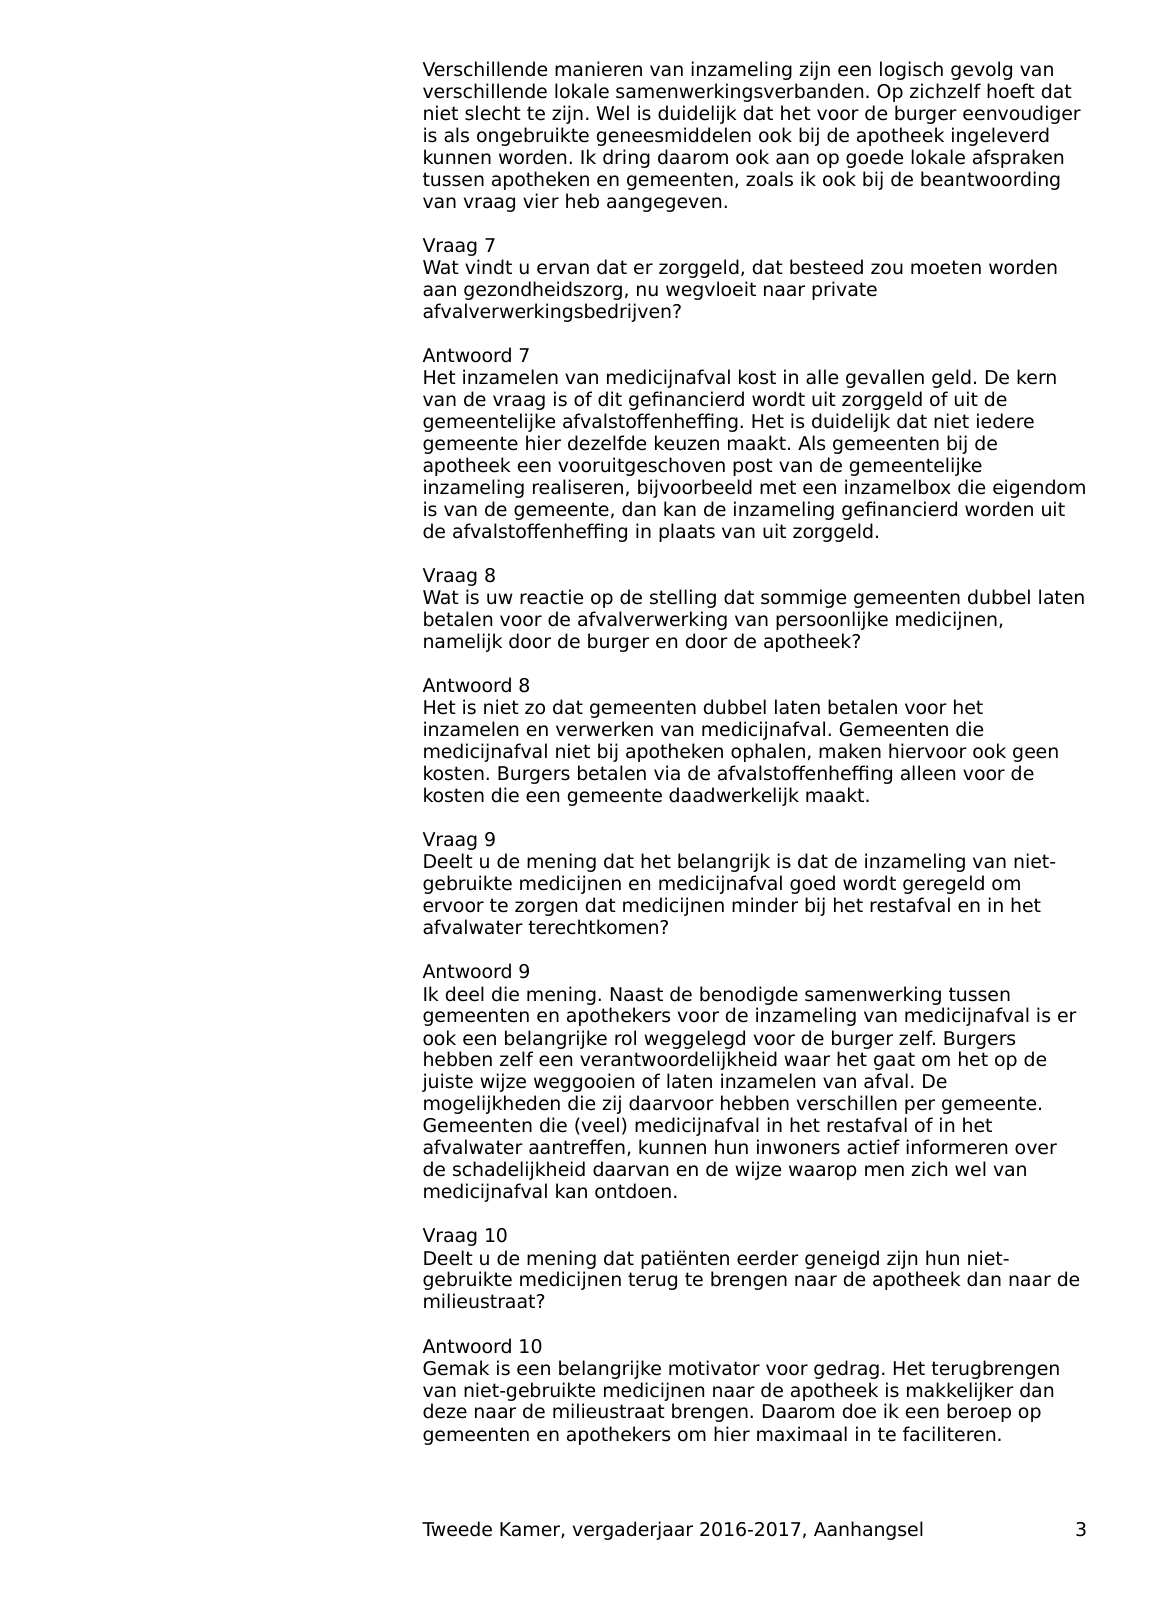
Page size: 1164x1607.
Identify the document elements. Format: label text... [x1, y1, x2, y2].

text Antwoord 7 [422, 345, 1087, 367]
text Wat vindt u ervan dat er zorggeld, dat besteed zou moeten worden aan gezondheidszorg, nu wegvloeit naar private afvalverwerkingsbedrijven? [422, 257, 1087, 323]
text Het inzamelen van medicijnafval kost in alle gevallen geld. De kern van de vraag is of dit gefinancierd wordt uit zorggeld of uit de gemeentelijke afvalstoffenheffing. Het is duidelijk dat niet iedere gemeente hier dezelfde keuzen maakt. Als gemeenten bij de apotheek een vooruitgeschoven post van de gemeentelijke inzameling realiseren, bijvoorbeeld met een inzamelbox die eigendom is van de gemeente, dan kan de inzameling gefinancierd worden uit de afvalstoffenheffing in plaats van uit zorggeld. [422, 367, 1087, 543]
text Vraag 9 [422, 829, 1087, 851]
text Ik deel die mening. Naast de benodigde samenwerking tussen gemeenten en apothekers voor de inzameling van medicijnafval is er ook een belangrijke rol weggelegd voor de burger zelf. Burgers hebben zelf een verantwoordelijkheid waar het gaat om het op de juiste wijze weggooien of laten inzamelen van afval. De mogelijkheden die zij daarvoor hebben verschillen per gemeente. Gemeenten die (veel) medicijnafval in het restafval of in het afvalwater aantreffen, kunnen hun inwoners actief informeren over de schadelijkheid daarvan en de wijze waarop men zich wel van medicijnafval kan ontdoen. [422, 983, 1087, 1203]
text Deelt u de mening dat patiënten eerder geneigd zijn hun niet-gebruikte medicijnen terug te brengen naar de apotheek dan naar de milieustraat? [422, 1247, 1087, 1313]
text Vraag 7 [422, 235, 1087, 257]
text Antwoord 10 [422, 1336, 1087, 1357]
text Antwoord 9 [422, 961, 1087, 983]
text Gemak is een belangrijke motivator voor gedrag. Het terugbrengen van niet-gebruikte medicijnen naar de apotheek is makkelijker dan deze naar de milieustraat brengen. Daarom doe ik een beroep op gemeenten en apothekers om hier maximaal in te faciliteren. [422, 1357, 1087, 1445]
text Vraag 8 [422, 565, 1087, 587]
text Verschillende manieren van inzameling zijn een logisch gevolg van verschillende lokale samenwerkingsverbanden. Op zichzelf hoeft dat niet slecht te zijn. Wel is duidelijk dat het voor de burger eenvoudiger is als ongebruikte geneesmiddelen ook bij de apotheek ingeleverd kunnen worden. Ik dring daarom ook aan op goede lokale afspraken tussen apotheken en gemeenten, zoals ik ook bij de beantwoording van vraag vier heb aangegeven. [422, 59, 1087, 213]
text Vraag 10 [422, 1225, 1087, 1247]
text Deelt u de mening dat het belangrijk is dat de inzameling van niet-gebruikte medicijnen en medicijnafval goed wordt geregeld om ervoor te zorgen dat medicijnen minder bij het restafval en in het afvalwater terechtkomen? [422, 851, 1087, 939]
text Het is niet zo dat gemeenten dubbel laten betalen voor het inzamelen en verwerken van medicijnafval. Gemeenten die medicijnafval niet bij apotheken ophalen, maken hiervoor ook geen kosten. Burgers betalen via de afvalstoffenheffing alleen voor de kosten die een gemeente daadwerkelijk maakt. [422, 697, 1087, 807]
text Antwoord 8 [422, 675, 1087, 697]
text Wat is uw reactie op de stelling dat sommige gemeenten dubbel laten betalen voor de afvalverwerking van persoonlijke medicijnen, namelijk door de burger en door de apotheek? [422, 587, 1087, 653]
